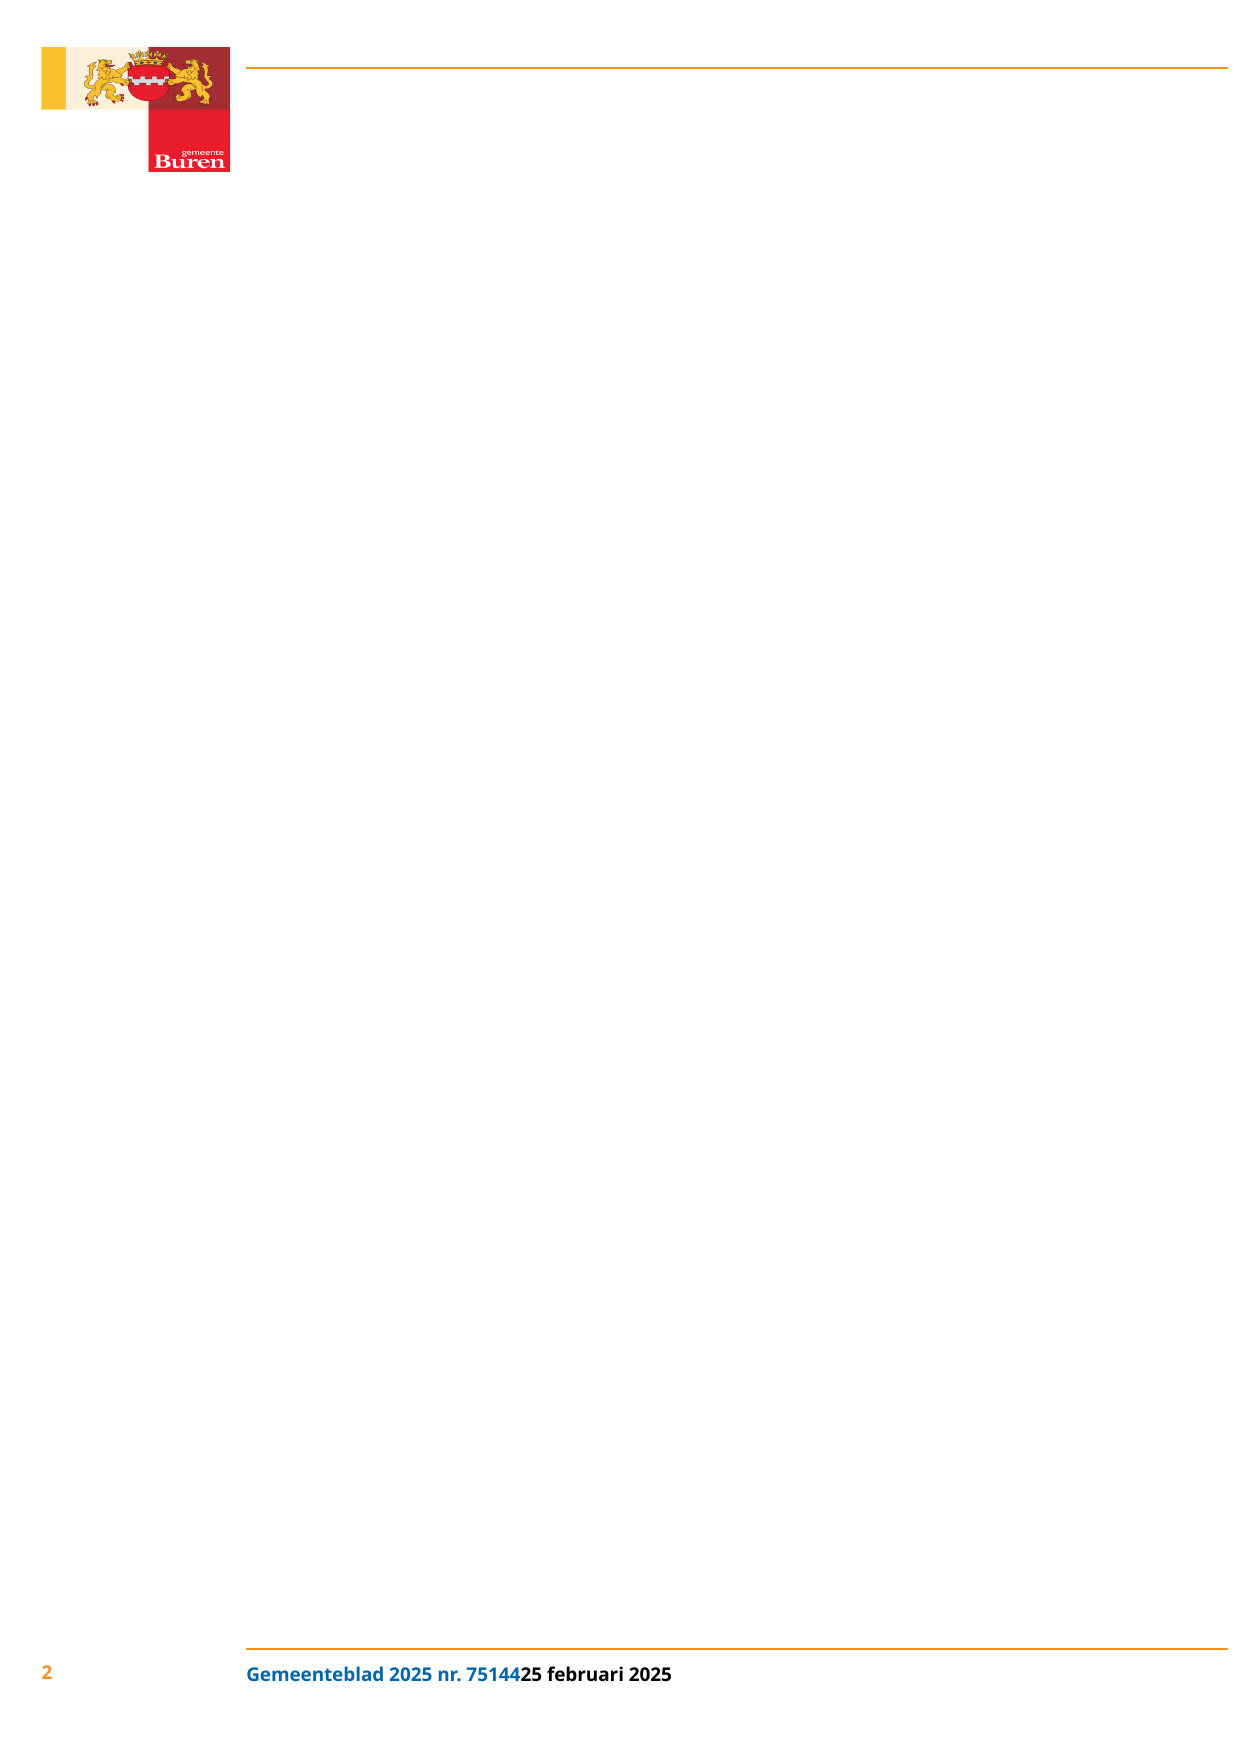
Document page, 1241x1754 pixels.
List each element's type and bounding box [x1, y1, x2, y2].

picture [41, 47, 231, 172]
